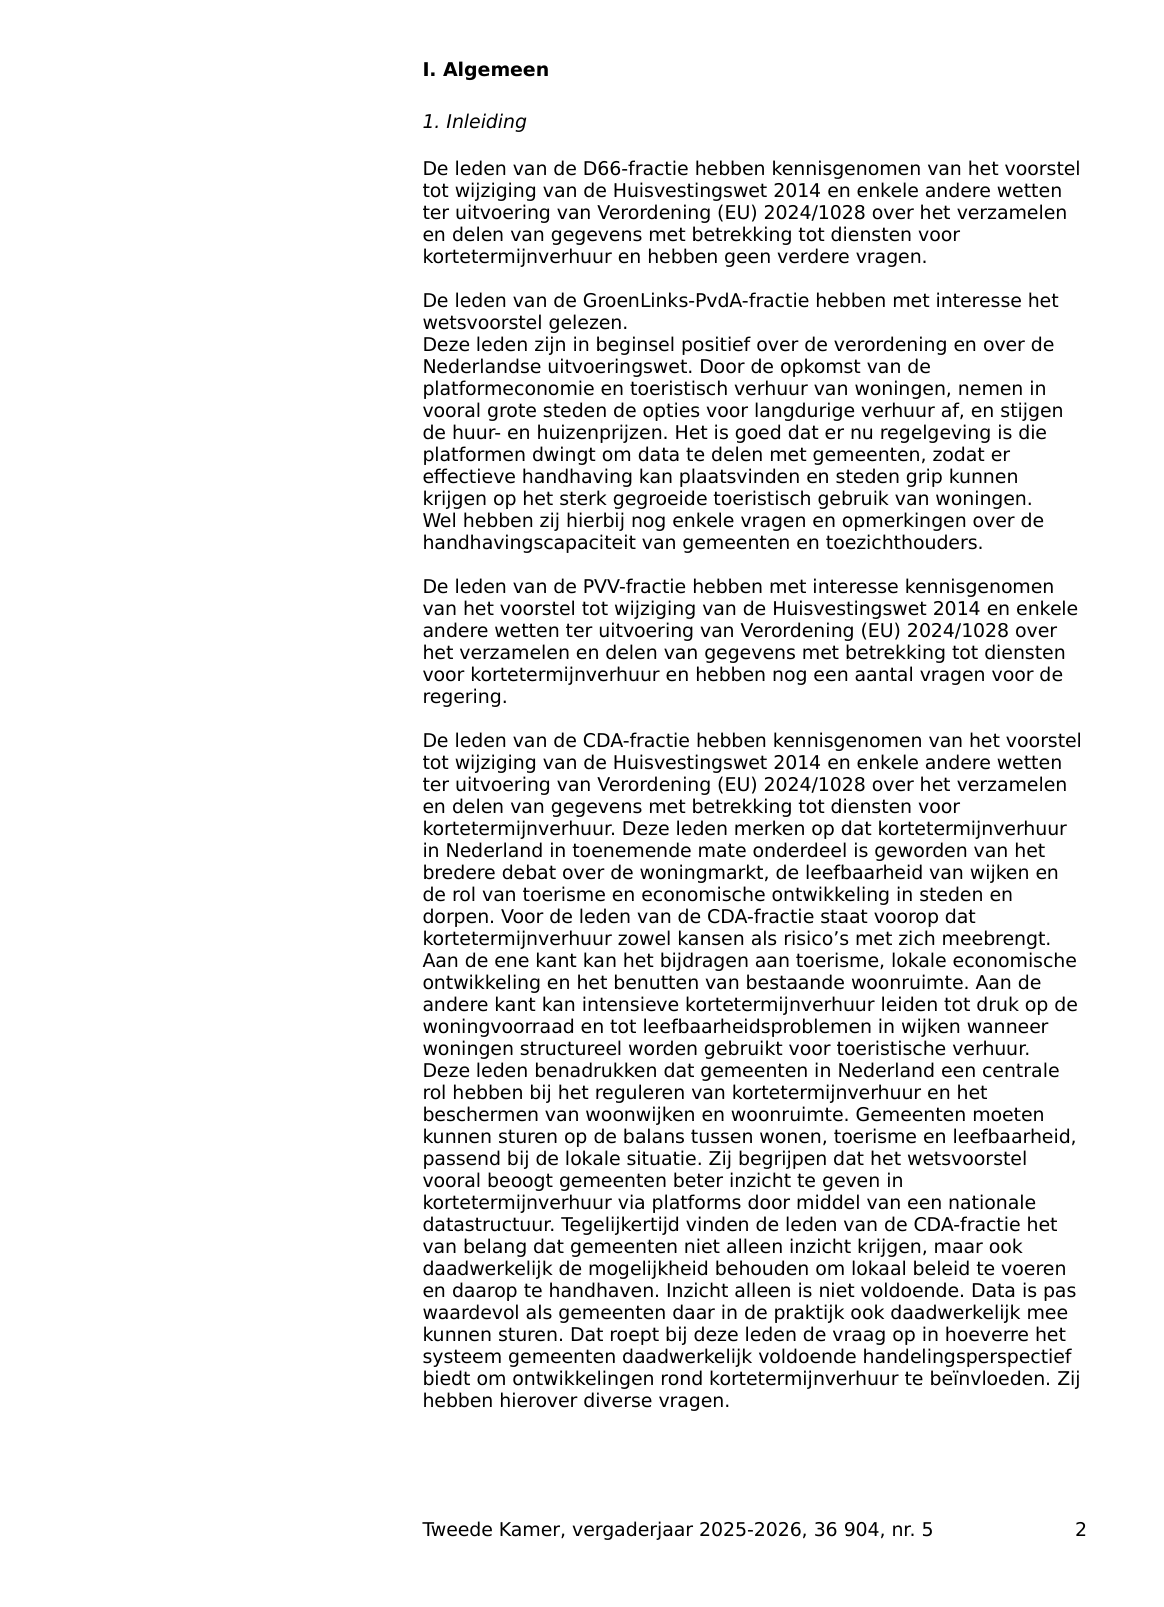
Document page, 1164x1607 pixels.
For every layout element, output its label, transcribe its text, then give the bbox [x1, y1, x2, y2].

text De leden van de CDA-fractie hebben kennisgenomen van het voorstel tot wijziging van de Huisvestingswet 2014 en enkele andere wetten ter uitvoering van Verordening (EU) 2024/1028 over het verzamelen en delen van gegevens met betrekking tot diensten voor kortetermijnverhuur. Deze leden merken op dat kortetermijnverhuur in Nederland in toenemende mate onderdeel is geworden van het bredere debat over de woningmarkt, de leefbaarheid van wijken en de rol van toerisme en economische ontwikkeling in steden en dorpen. Voor de leden van de CDA-fractie staat voorop dat kortetermijnverhuur zowel kansen als risico’s met zich meebrengt. Aan de ene kant kan het bijdragen aan toerisme, lokale economische ontwikkeling en het benutten van bestaande woonruimte. Aan de andere kant kan intensieve kortetermijnverhuur leiden tot druk op de woningvoorraad en tot leefbaarheidsproblemen in wijken wanneer woningen structureel worden gebruikt voor toeristische verhuur. [422, 730, 1087, 1060]
text De leden van de D66-fractie hebben kennisgenomen van het voorstel tot wijziging van de Huisvestingswet 2014 en enkele andere wetten ter uitvoering van Verordening (EU) 2024/1028 over het verzamelen en delen van gegevens met betrekking tot diensten voor kortetermijnverhuur en hebben geen verdere vragen. [422, 158, 1087, 268]
text De leden van de PVV-fractie hebben met interesse kennisgenomen van het voorstel tot wijziging van de Huisvestingswet 2014 en enkele andere wetten ter uitvoering van Verordening (EU) 2024/1028 over het verzamelen en delen van gegevens met betrekking tot diensten voor kortetermijnverhuur en hebben nog een aantal vragen voor de regering. [422, 576, 1087, 708]
text Deze leden zijn in beginsel positief over de verordening en over de Nederlandse uitvoeringswet. Door de opkomst van de platformeconomie en toeristisch verhuur van woningen, nemen in vooral grote steden de opties voor langdurige verhuur af, en stijgen de huur- en huizenprijzen. Het is goed dat er nu regelgeving is die platformen dwingt om data te delen met gemeenten, zodat er effectieve handhaving kan plaatsvinden en steden grip kunnen krijgen op het sterk gegroeide toeristisch gebruik van woningen. [422, 334, 1087, 510]
subtitle I. Algemeen [422, 59, 1087, 81]
text Deze leden benadrukken dat gemeenten in Nederland een centrale rol hebben bij het reguleren van kortetermijnverhuur en het beschermen van woonwijken en woonruimte. Gemeenten moeten kunnen sturen op de balans tussen wonen, toerisme en leefbaarheid, passend bij de lokale situatie. Zij begrijpen dat het wetsvoorstel vooral beoogt gemeenten beter inzicht te geven in kortetermijnverhuur via platforms door middel van een nationale datastructuur. Tegelijkertijd vinden de leden van de CDA-fractie het van belang dat gemeenten niet alleen inzicht krijgen, maar ook daadwerkelijk de mogelijkheid behouden om lokaal beleid te voeren en daarop te handhaven. Inzicht alleen is niet voldoende. Data is pas waardevol als gemeenten daar in de praktijk ook daadwerkelijk mee kunnen sturen. Dat roept bij deze leden de vraag op in hoeverre het systeem gemeenten daadwerkelijk voldoende handelingsperspectief biedt om ontwikkelingen rond kortetermijnverhuur te beïnvloeden. Zij hebben hierover diverse vragen. [422, 1060, 1087, 1411]
text Wel hebben zij hierbij nog enkele vragen en opmerkingen over de handhavingscapaciteit van gemeenten en toezichthouders. [422, 510, 1087, 554]
text De leden van de GroenLinks-PvdA-fractie hebben met interesse het wetsvoorstel gelezen. [422, 290, 1087, 334]
subtitle 1. Inleiding [422, 111, 1087, 133]
